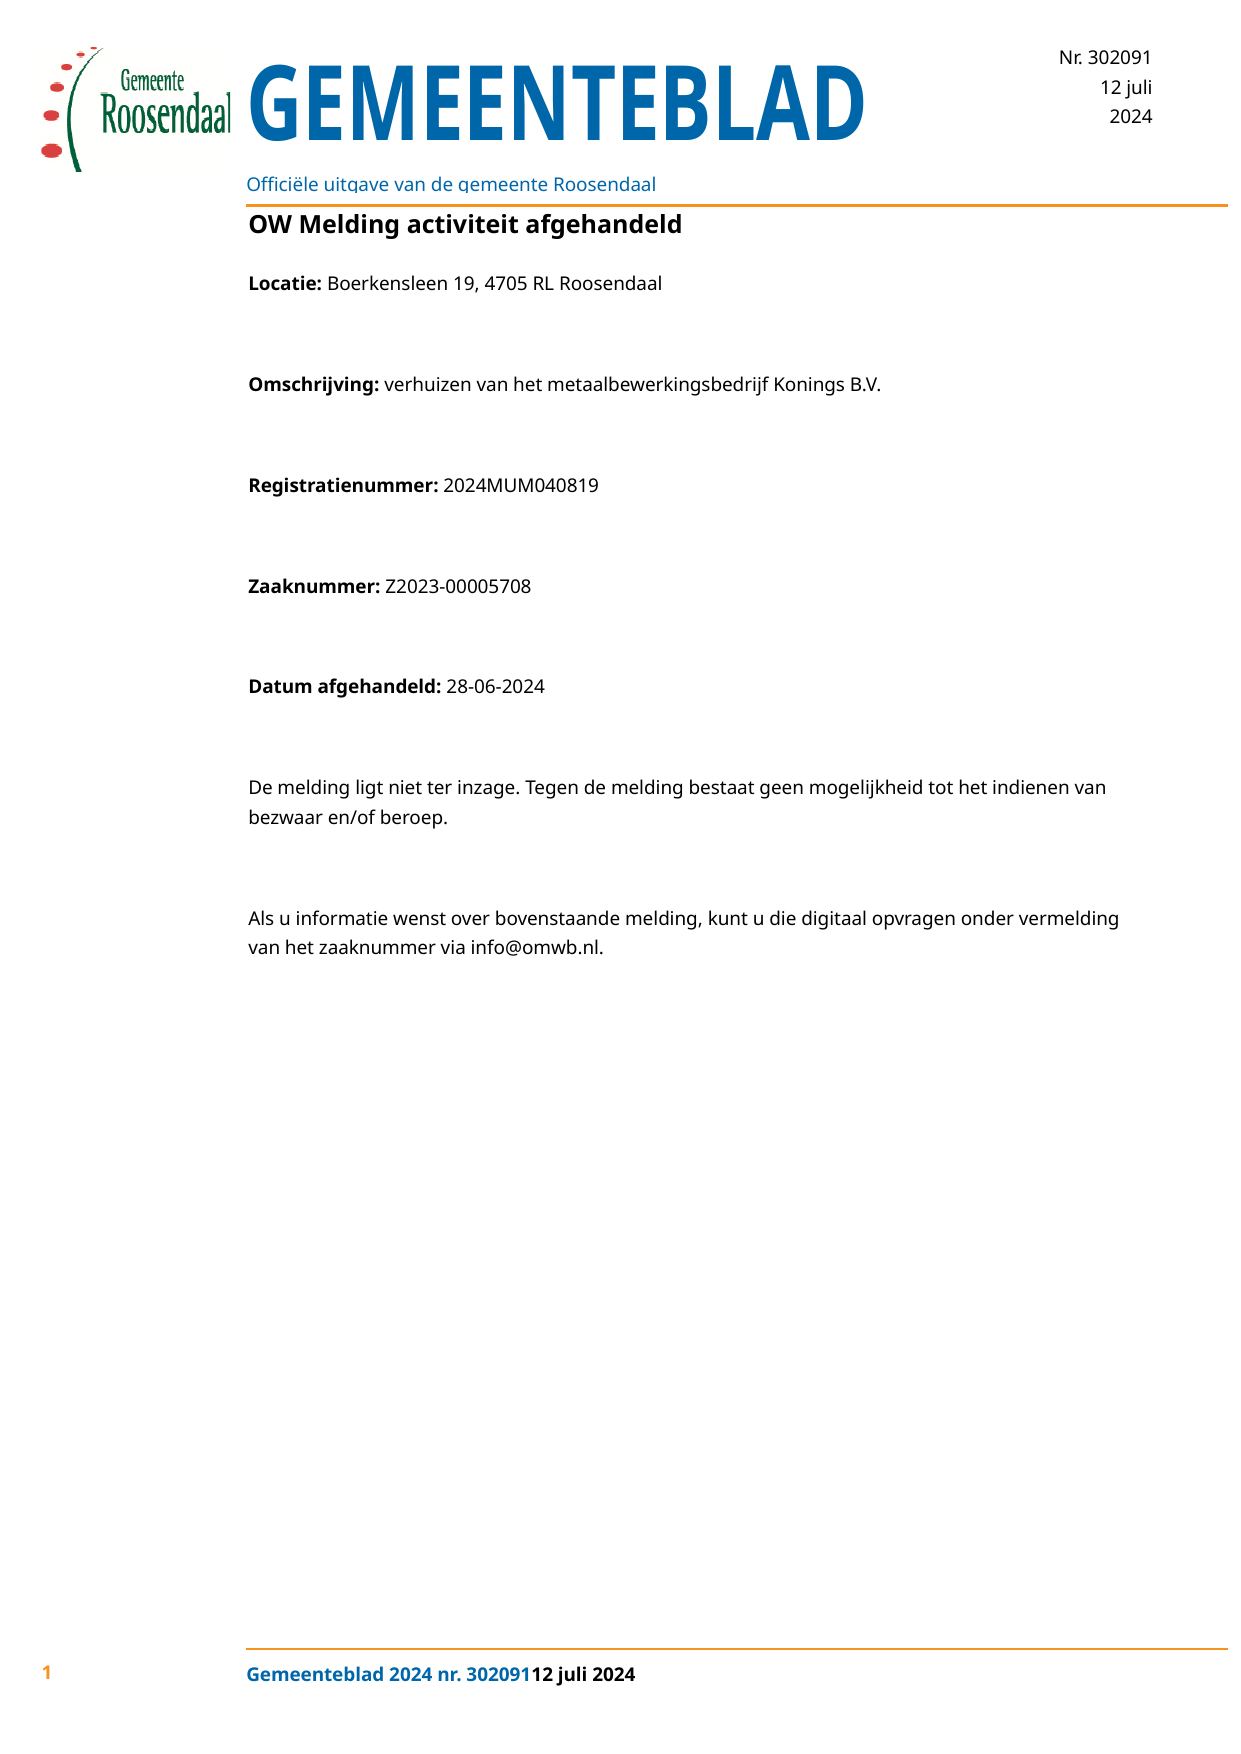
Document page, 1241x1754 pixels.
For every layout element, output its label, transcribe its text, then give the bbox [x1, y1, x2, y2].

text Registratienummer: 2024MUM040819 [248, 472, 1152, 498]
text Locatie: Boerkensleen 19, 4705 RL Roosendaal [248, 270, 1152, 296]
text Zaaknummer: Z2023-00005708 [248, 573, 1152, 598]
text Als u informatie wenst over bovenstaande melding, kunt u die digitaal opvragen onder vermelding van het zaaknummer via info@omwb.nl. [248, 905, 1152, 960]
text Omschrijving: verhuizen van het metaalbewerkingsbedrijf Konings B.V. [248, 371, 1152, 397]
text De melding ligt niet ter inzage. Tegen de melding bestaat geen mogelijkheid tot het indienen van bezwaar en/of beroep. [248, 774, 1152, 830]
text Datum afgehandeld: 28-06-2024 [248, 674, 1152, 699]
picture [41, 47, 231, 172]
text OW Melding activiteit afgehandeld [248, 207, 1152, 241]
